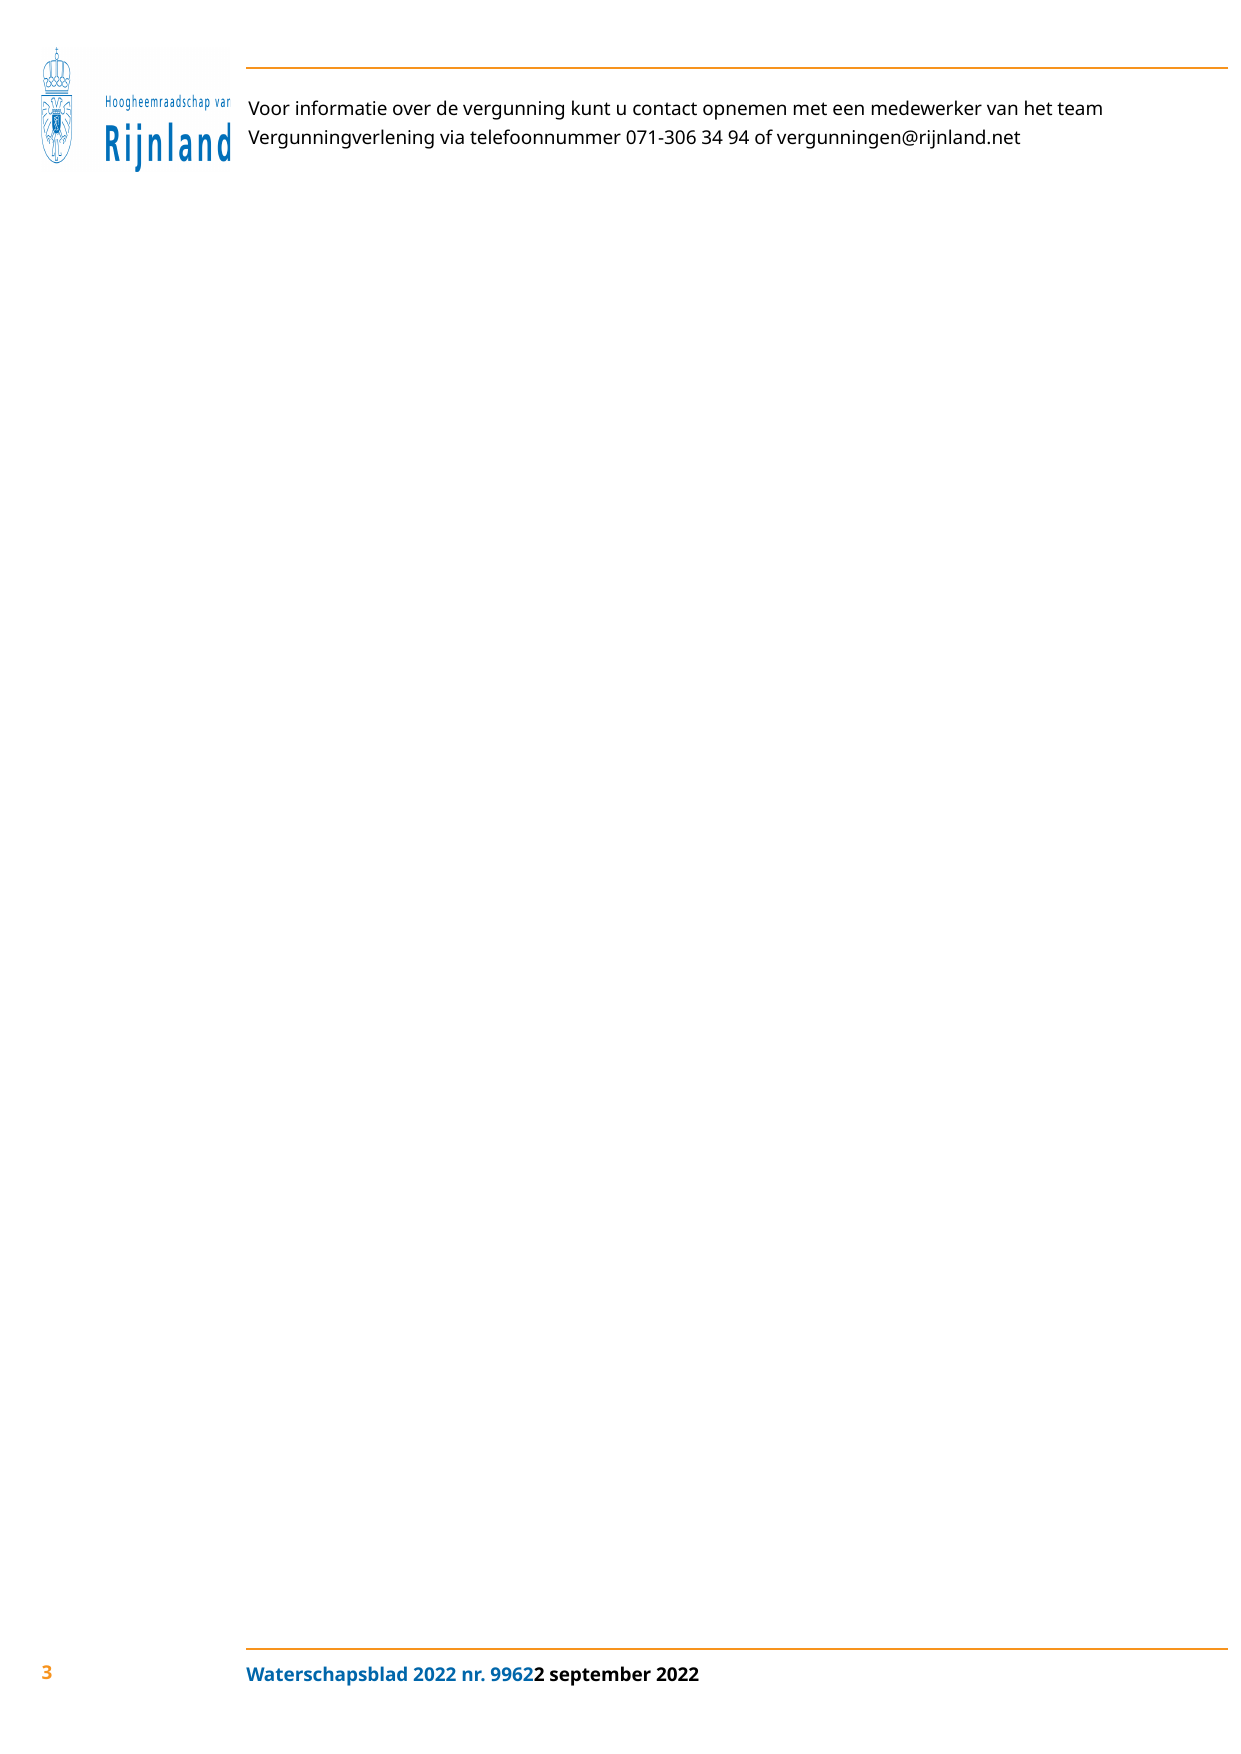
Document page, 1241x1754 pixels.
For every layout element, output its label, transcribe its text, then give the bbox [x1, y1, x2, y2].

text Voor informatie over de vergunning kunt u contact opnemen met een medewerker van het team Vergunningverlening via telefoonnummer 071-306 34 94 of vergunningen@rijnland.net [248, 95, 1152, 150]
picture [41, 47, 231, 172]
